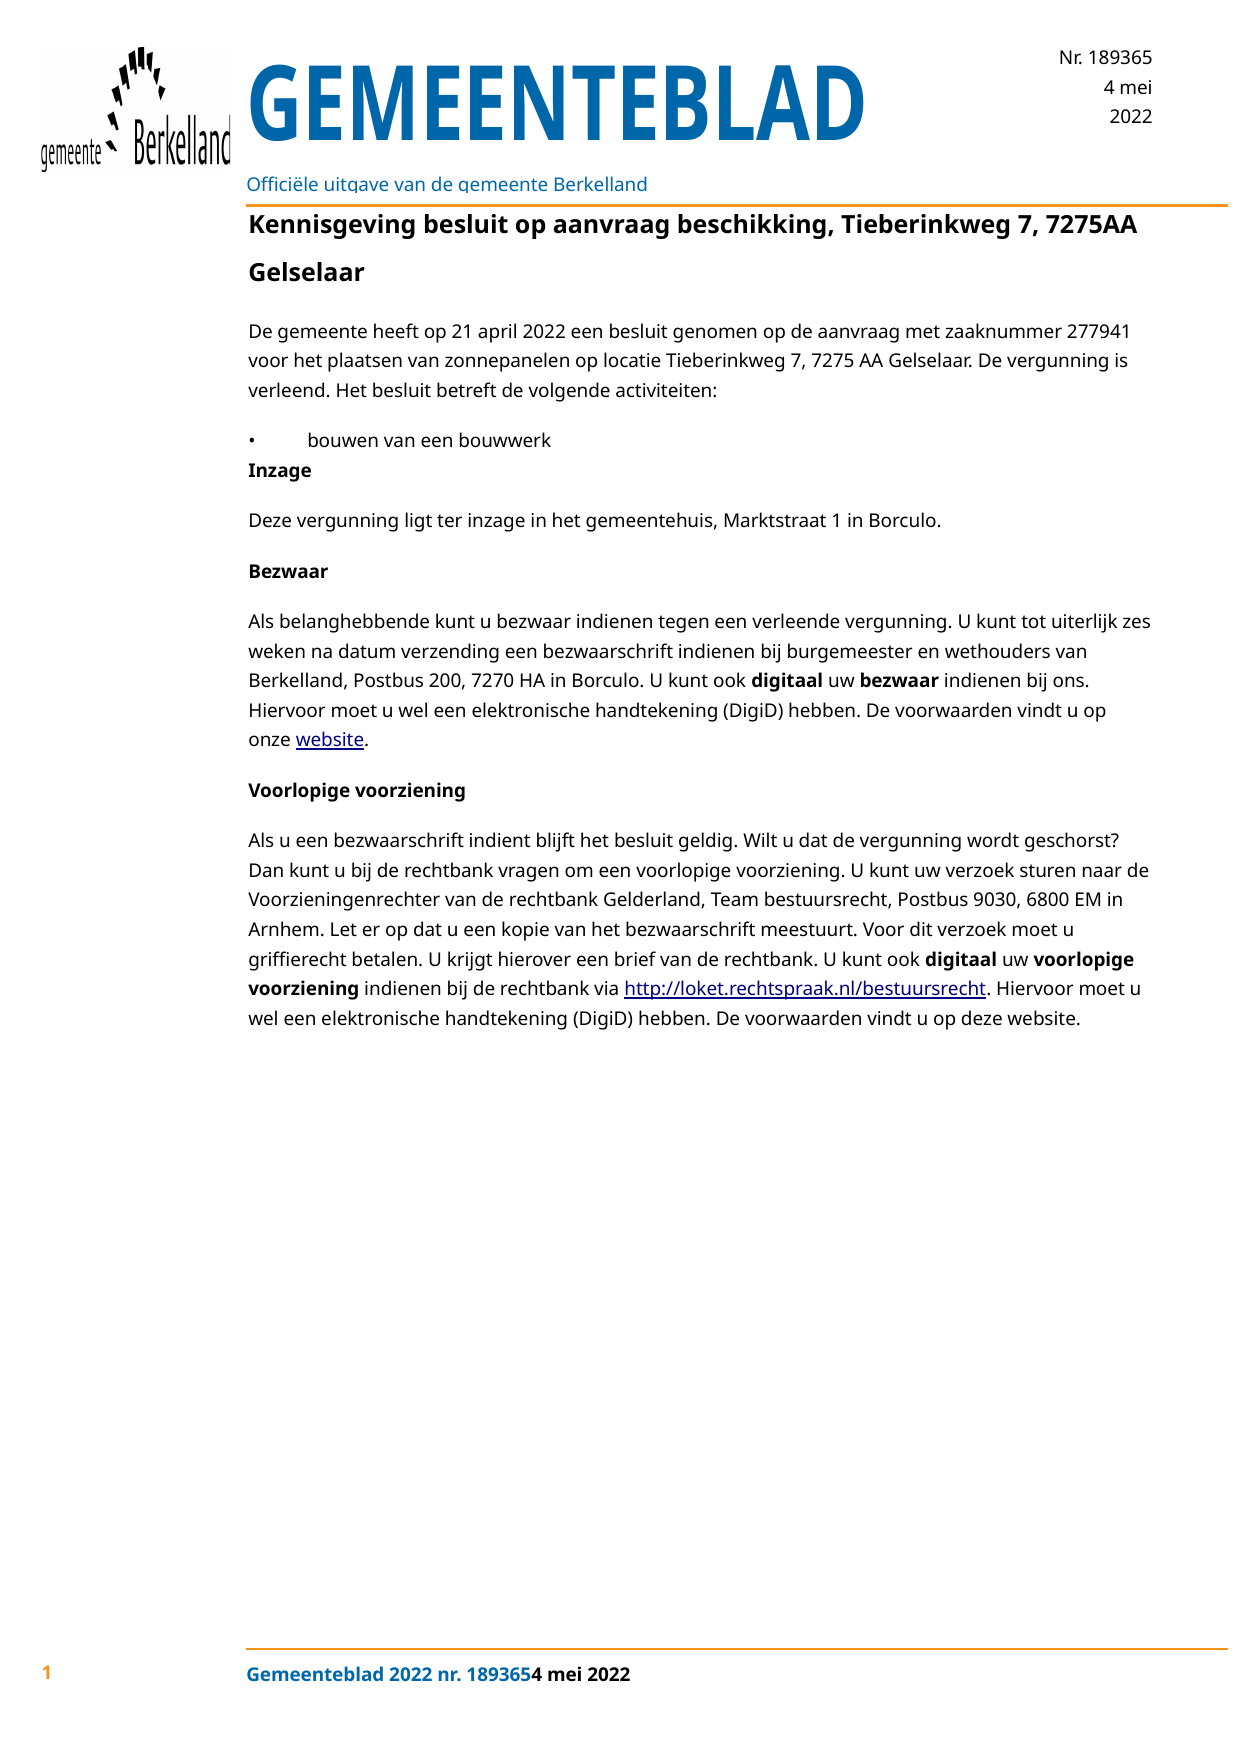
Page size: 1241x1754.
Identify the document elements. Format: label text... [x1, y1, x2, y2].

text Als u een bezwaarschrift indient blijft het besluit geldig. Wilt u dat de vergunning wordt geschorst? Dan kunt u bij de rechtbank vragen om een voorlopige voorziening. U kunt uw verzoek sturen naar de Voorzieningenrechter van de rechtbank Gelderland, Team bestuursrecht, Postbus 9030, 6800 EM in Arnhem. Let er op dat u een kopie van het bezwaarschrift meestuurt. Voor dit verzoek moet u griffierecht betalen. U krijgt hierover een brief van de rechtbank. U kunt ook digitaal uw voorlopige voorziening indienen bij de rechtbank via http://loket.rechtspraak.nl/bestuursrecht. Hiervoor moet u wel een elektronische handtekening (DigiD) hebben. De voorwaarden vindt u op deze website. [248, 827, 1152, 1031]
text Voorlopige voorziening [248, 777, 1152, 803]
text De gemeente heeft op 21 april 2022 een besluit genomen op de aanvraag met zaaknummer 277941 voor het plaatsen van zonnepanelen op locatie Tieberinkweg 7, 7275 AA Gelselaar. De vergunning is verleend. Het besluit betreft de volgende activiteiten: [248, 318, 1152, 403]
text Inzage [248, 457, 1152, 483]
text Bezwaar [248, 558, 1152, 584]
text Deze vergunning ligt ter inzage in het gemeentehuis, Marktstraat 1 in Borculo. [248, 507, 1152, 533]
text Als belanghebbende kunt u bezwaar indienen tegen een verleende vergunning. U kunt tot uiterlijk zes weken na datum verzending een bezwaarschrift indienen bij burgemeester en wethouders van Berkelland, Postbus 200, 7270 HA in Borculo. U kunt ook digitaal uw bezwaar indienen bij ons. Hiervoor moet u wel een elektronische handtekening (DigiD) hebben. De voorwaarden vindt u op onze website. [248, 608, 1152, 752]
list bouwen van een bouwwerk [248, 427, 1152, 453]
text Kennisgeving besluit op aanvraag beschikking, Tieberinkweg 7, 7275AA Gelselaar [248, 207, 1152, 288]
picture [41, 47, 231, 172]
